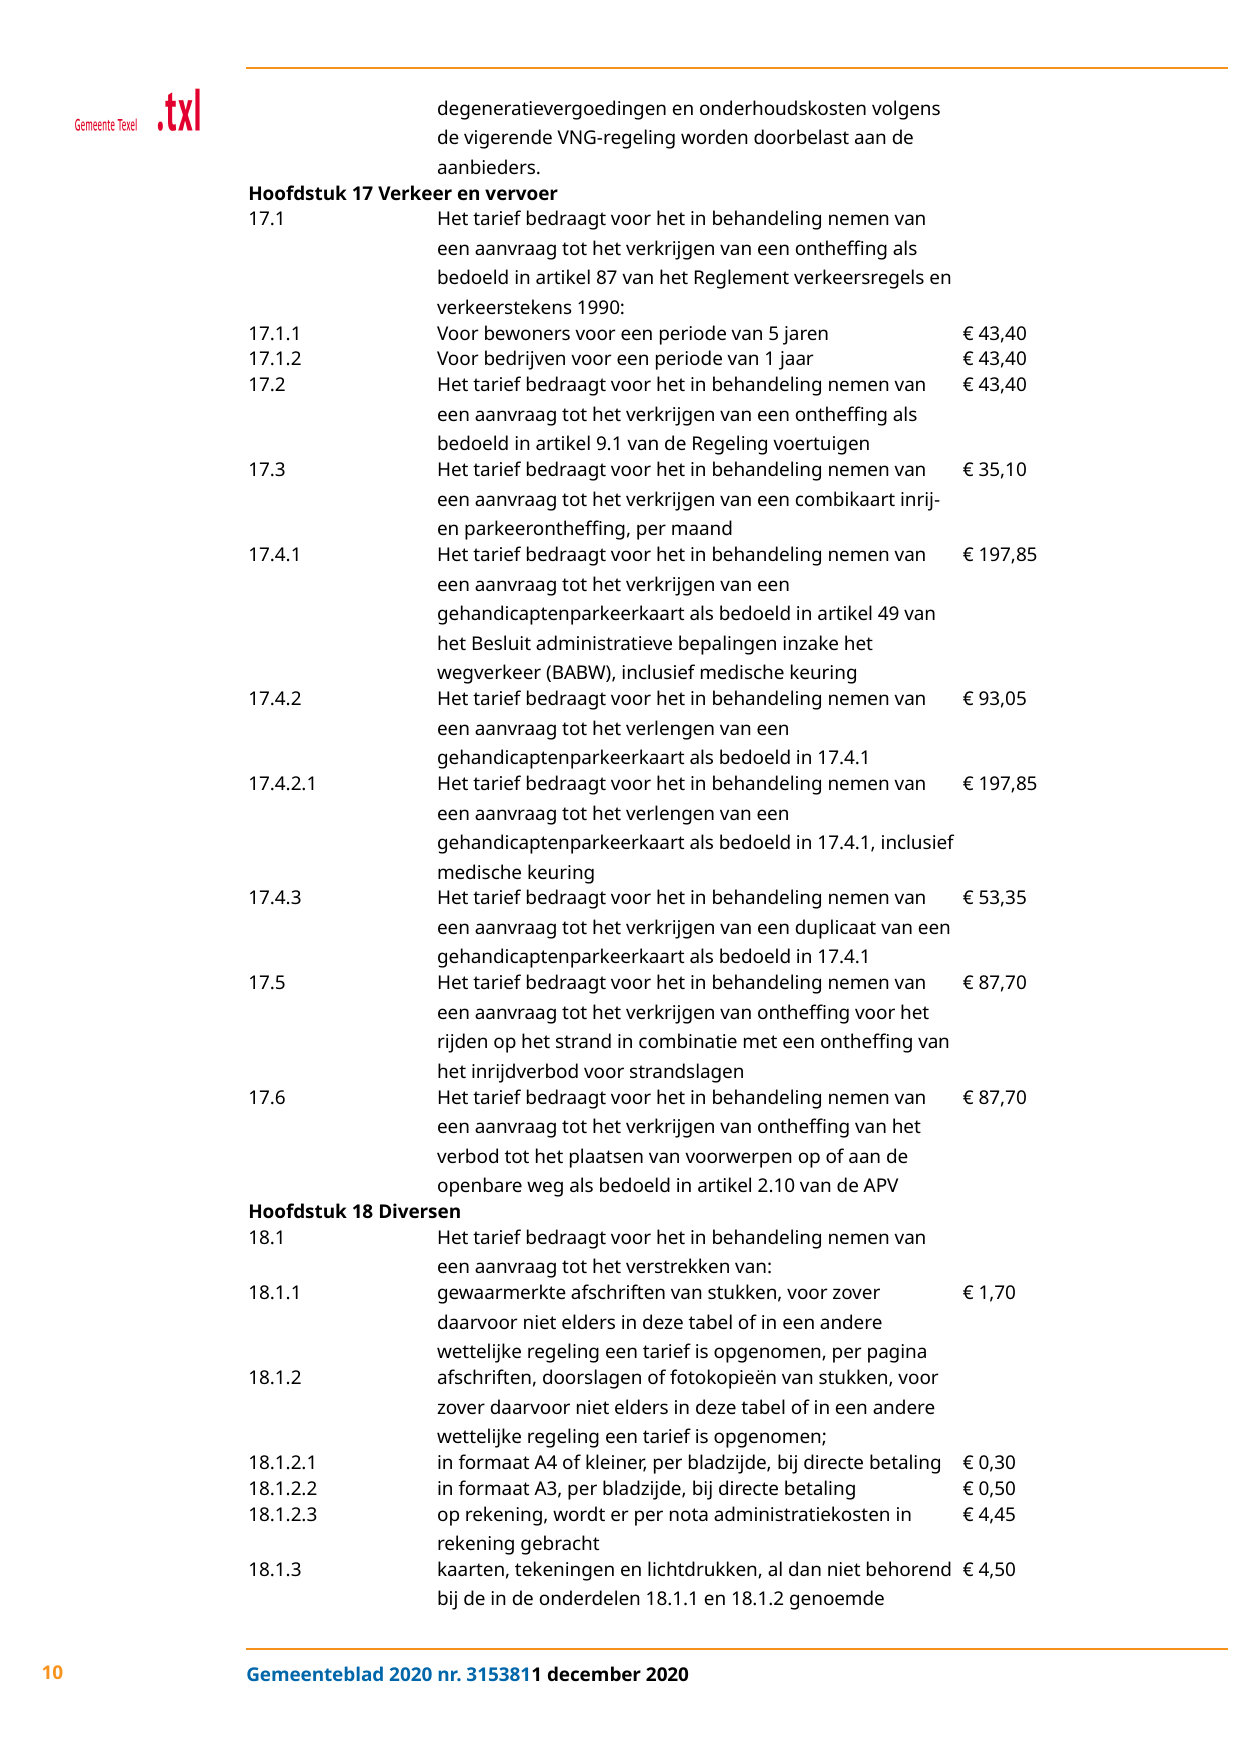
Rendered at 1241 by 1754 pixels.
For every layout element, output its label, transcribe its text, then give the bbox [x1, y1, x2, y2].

table_cell [963, 1224, 1152, 1279]
table_cell [963, 95, 1152, 180]
table_cell Het tarief bedraagt voor het in behandeling nemen van een aanvraag tot het verkrijgen van ontheffing van het verbod tot het plaatsen van voorwerpen op of aan de openbare weg als bedoeld in artikel 2.10 van de APV [437, 1084, 963, 1198]
table_cell 17.1.2 [248, 346, 437, 371]
table_cell € 35,10 [963, 456, 1152, 541]
table_cell [248, 95, 437, 180]
table_cell 18.1.2 [248, 1364, 437, 1449]
table_cell Het tarief bedraagt voor het in behandeling nemen van een aanvraag tot het verkrijgen van een combikaart inrij- en parkeerontheffing, per maand [437, 456, 963, 541]
table_cell 17.4.1 [248, 541, 437, 685]
table_cell in formaat A4 of kleiner, per bladzijde, bij directe betaling [437, 1449, 963, 1475]
table_cell kaarten, tekeningen en lichtdrukken, al dan niet behorend bij de in de onderdelen 18.1.1 en 18.1.2 genoemde [437, 1556, 963, 1611]
table_cell 18.1.2.3 [248, 1501, 437, 1556]
table_cell 18.1.1 [248, 1280, 437, 1364]
table_cell Hoofdstuk 17 Verkeer en vervoer [248, 180, 1152, 205]
table_cell Het tarief bedraagt voor het in behandeling nemen van een aanvraag tot het verkrijgen van een gehandicaptenparkeerkaart als bedoeld in artikel 49 van het Besluit administratieve bepalingen inzake het wegverkeer (BABW), inclusief medische keuring [437, 541, 963, 685]
table_cell [963, 1364, 1152, 1449]
table_cell Het tarief bedraagt voor het in behandeling nemen van een aanvraag tot het verlengen van een gehandicaptenparkeerkaart als bedoeld in 17.4.1 [437, 685, 963, 770]
table_cell € 0,30 [963, 1449, 1152, 1475]
picture [41, 47, 231, 172]
table_cell € 43,40 [963, 371, 1152, 456]
table_cell € 43,40 [963, 346, 1152, 371]
table_cell 18.1 [248, 1224, 437, 1279]
table_cell € 197,85 [963, 541, 1152, 685]
table_cell Voor bewoners voor een periode van 5 jaren [437, 320, 963, 346]
table_cell gewaarmerkte afschriften van stukken, voor zover daarvoor niet elders in deze tabel of in een andere wettelijke regeling een tarief is opgenomen, per pagina [437, 1280, 963, 1364]
table_cell 17.6 [248, 1084, 437, 1198]
table_cell € 53,35 [963, 885, 1152, 969]
table_cell 17.4.2 [248, 685, 437, 770]
table_cell Voor bedrijven voor een periode van 1 jaar [437, 346, 963, 371]
table_cell Het tarief bedraagt voor het in behandeling nemen van een aanvraag tot het verkrijgen van ontheffing voor het rijden op het strand in combinatie met een ontheffing van het inrijdverbod voor strandslagen [437, 970, 963, 1084]
table_cell Het tarief bedraagt voor het in behandeling nemen van een aanvraag tot het verkrijgen van een ontheffing als bedoeld in artikel 87 van het Reglement verkeersregels en verkeerstekens 1990: [437, 205, 963, 320]
table_cell € 87,70 [963, 970, 1152, 1084]
table_cell 17.4.3 [248, 885, 437, 969]
table_cell op rekening, wordt er per nota administratiekosten in rekening gebracht [437, 1501, 963, 1556]
table_cell € 4,50 [963, 1556, 1152, 1611]
table_cell afschriften, doorslagen of fotokopieën van stukken, voor zover daarvoor niet elders in deze tabel of in een andere wettelijke regeling een tarief is opgenomen; [437, 1364, 963, 1449]
table_cell degeneratievergoedingen en onderhoudskosten volgens de vigerende VNG-regeling worden doorbelast aan de aanbieders. [437, 95, 963, 180]
table_cell € 1,70 [963, 1280, 1152, 1364]
table_cell 17.5 [248, 970, 437, 1084]
table_cell € 0,50 [963, 1475, 1152, 1501]
table_cell 18.1.3 [248, 1556, 437, 1611]
table_cell [963, 205, 1152, 320]
table_cell € 4,45 [963, 1501, 1152, 1556]
table_cell € 93,05 [963, 685, 1152, 770]
table_cell 17.2 [248, 371, 437, 456]
table_cell Het tarief bedraagt voor het in behandeling nemen van een aanvraag tot het verlengen van een gehandicaptenparkeerkaart als bedoeld in 17.4.1, inclusief medische keuring [437, 770, 963, 884]
table_cell € 43,40 [963, 320, 1152, 346]
table_cell Het tarief bedraagt voor het in behandeling nemen van een aanvraag tot het verstrekken van: [437, 1224, 963, 1279]
table_cell Hoofdstuk 18 Diversen [248, 1199, 1152, 1224]
table_cell 18.1.2.1 [248, 1449, 437, 1475]
table_cell € 197,85 [963, 770, 1152, 884]
table_cell Het tarief bedraagt voor het in behandeling nemen van een aanvraag tot het verkrijgen van een ontheffing als bedoeld in artikel 9.1 van de Regeling voertuigen [437, 371, 963, 456]
table_cell in formaat A3, per bladzijde, bij directe betaling [437, 1475, 963, 1501]
table_cell € 87,70 [963, 1084, 1152, 1198]
table_cell 17.4.2.1 [248, 770, 437, 884]
table_cell 17.1 [248, 205, 437, 320]
table_cell 18.1.2.2 [248, 1475, 437, 1501]
table_cell 17.1.1 [248, 320, 437, 346]
table_cell 17.3 [248, 456, 437, 541]
table_cell Het tarief bedraagt voor het in behandeling nemen van een aanvraag tot het verkrijgen van een duplicaat van een gehandicaptenparkeerkaart als bedoeld in 17.4.1 [437, 885, 963, 969]
